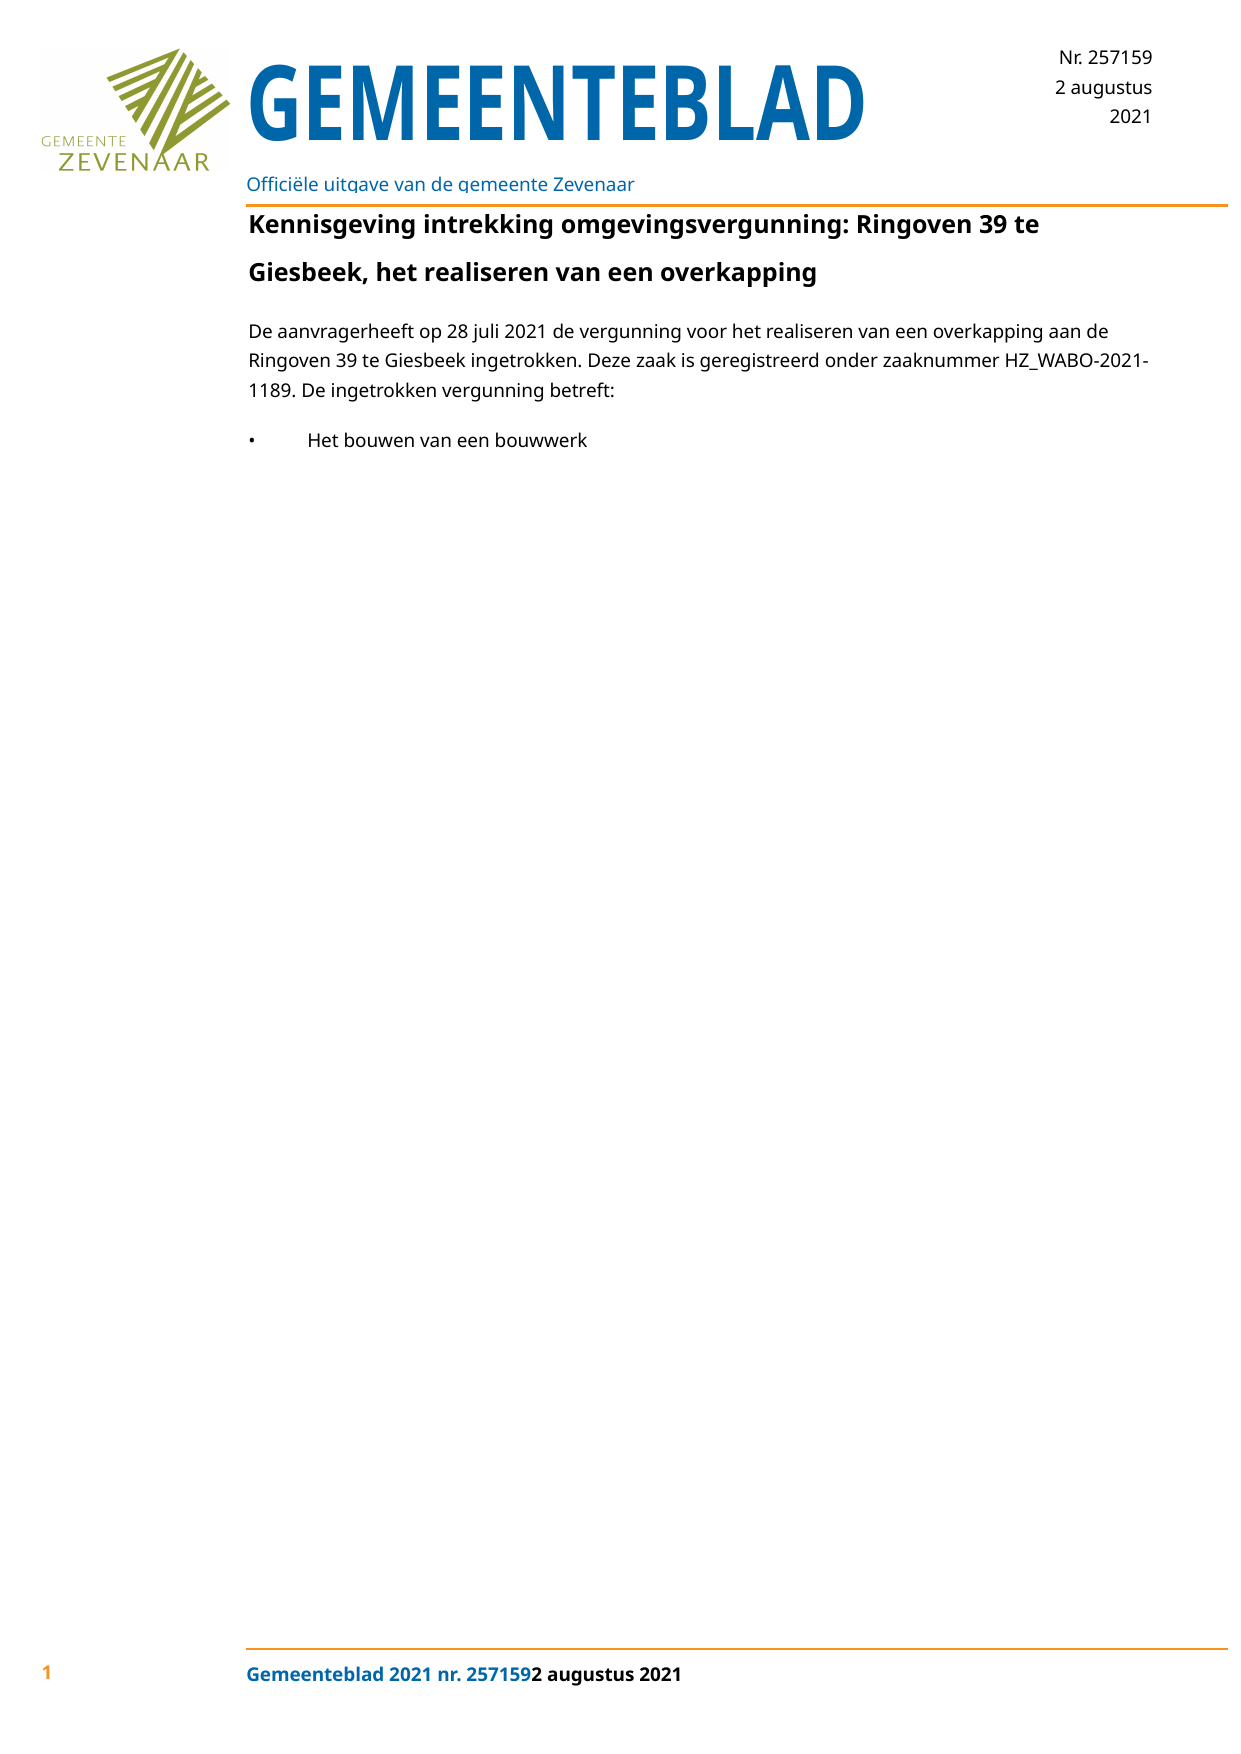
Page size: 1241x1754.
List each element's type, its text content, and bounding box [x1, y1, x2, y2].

text Kennisgeving intrekking omgevingsvergunning: Ringoven 39 te Giesbeek, het realiseren van een overkapping [248, 207, 1152, 288]
text De aanvragerheeft op 28 juli 2021 de vergunning voor het realiseren van een overkapping aan de Ringoven 39 te Giesbeek ingetrokken. Deze zaak is geregistreerd onder zaaknummer HZ_WABO-2021-1189. De ingetrokken vergunning betreft: [248, 318, 1152, 403]
list Het bouwen van een bouwwerk [248, 427, 1152, 453]
picture [41, 47, 231, 172]
